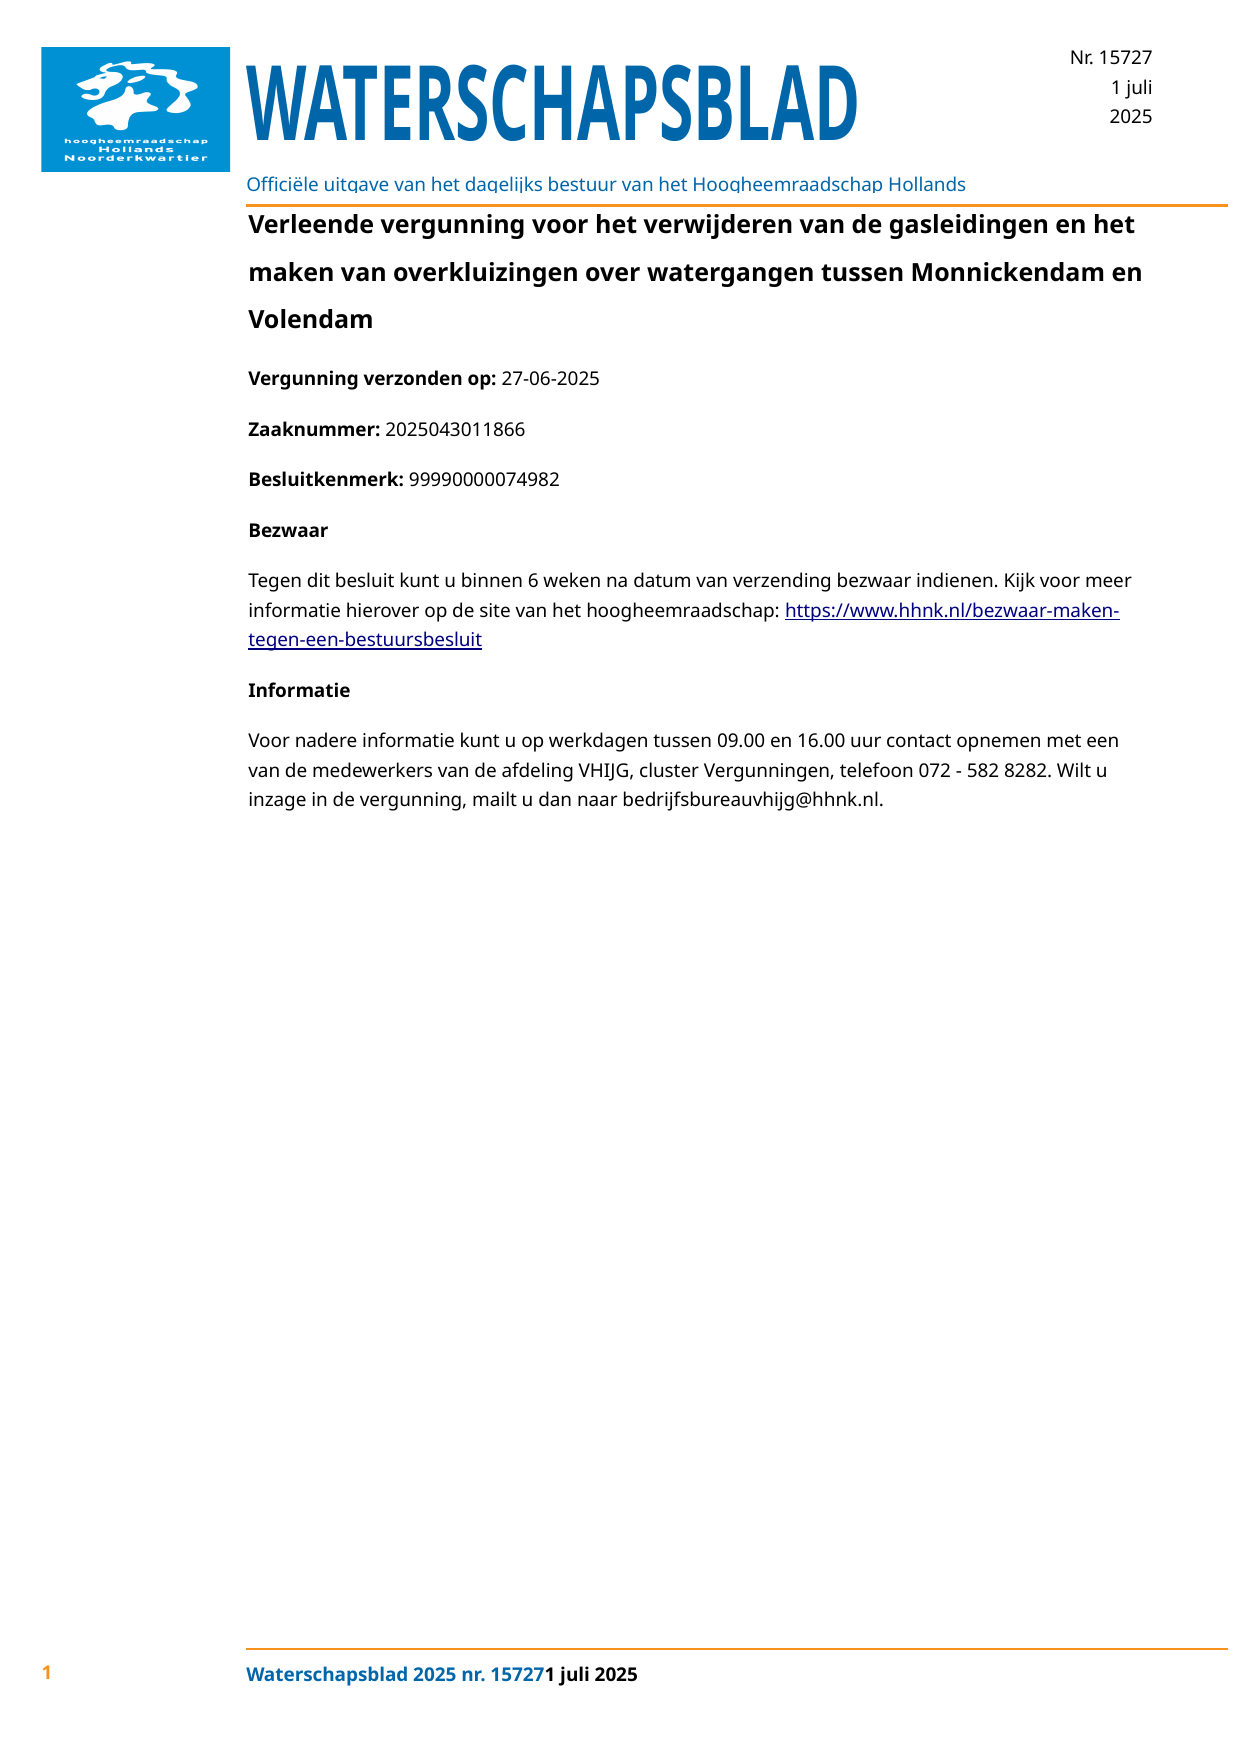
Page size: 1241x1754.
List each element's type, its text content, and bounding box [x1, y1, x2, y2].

text Vergunning verzonden op: 27-06-2025 [248, 366, 1152, 391]
picture [129, 76, 144, 82]
text Besluitkenmerk: 99990000074982 [248, 466, 1152, 492]
text Bezwaar [248, 517, 1152, 542]
text Informatie [248, 677, 1152, 702]
text Tegen dit besluit kunt u binnen 6 weken na datum van verzending bezwaar indienen. Kijk voor meer informatie hierover op de site van het hoogheemraadschap: https://www.hhnk.nl/bezwaar-maken-tegen-een-bestuursbesluit [248, 567, 1152, 652]
picture [88, 87, 157, 130]
picture [78, 64, 122, 99]
picture [118, 62, 197, 112]
text Verleende vergunning voor het verwijderen van de gasleidingen en het maken van overkluizingen over watergangen tussen Monnickendam en Volendam [248, 207, 1152, 336]
text Voor nadere informatie kunt u op werkdagen tussen 09.00 en 16.00 uur contact opnemen met een van de medewerkers van de afdeling VHIJG, cluster Vergunningen, telefoon 072 - 582 8282. Wilt u inzage in de vergunning, mailt u dan naar bedrijfsbureauvhijg@hhnk.nl. [248, 727, 1152, 812]
text Zaaknummer: 2025043011866 [248, 416, 1152, 442]
